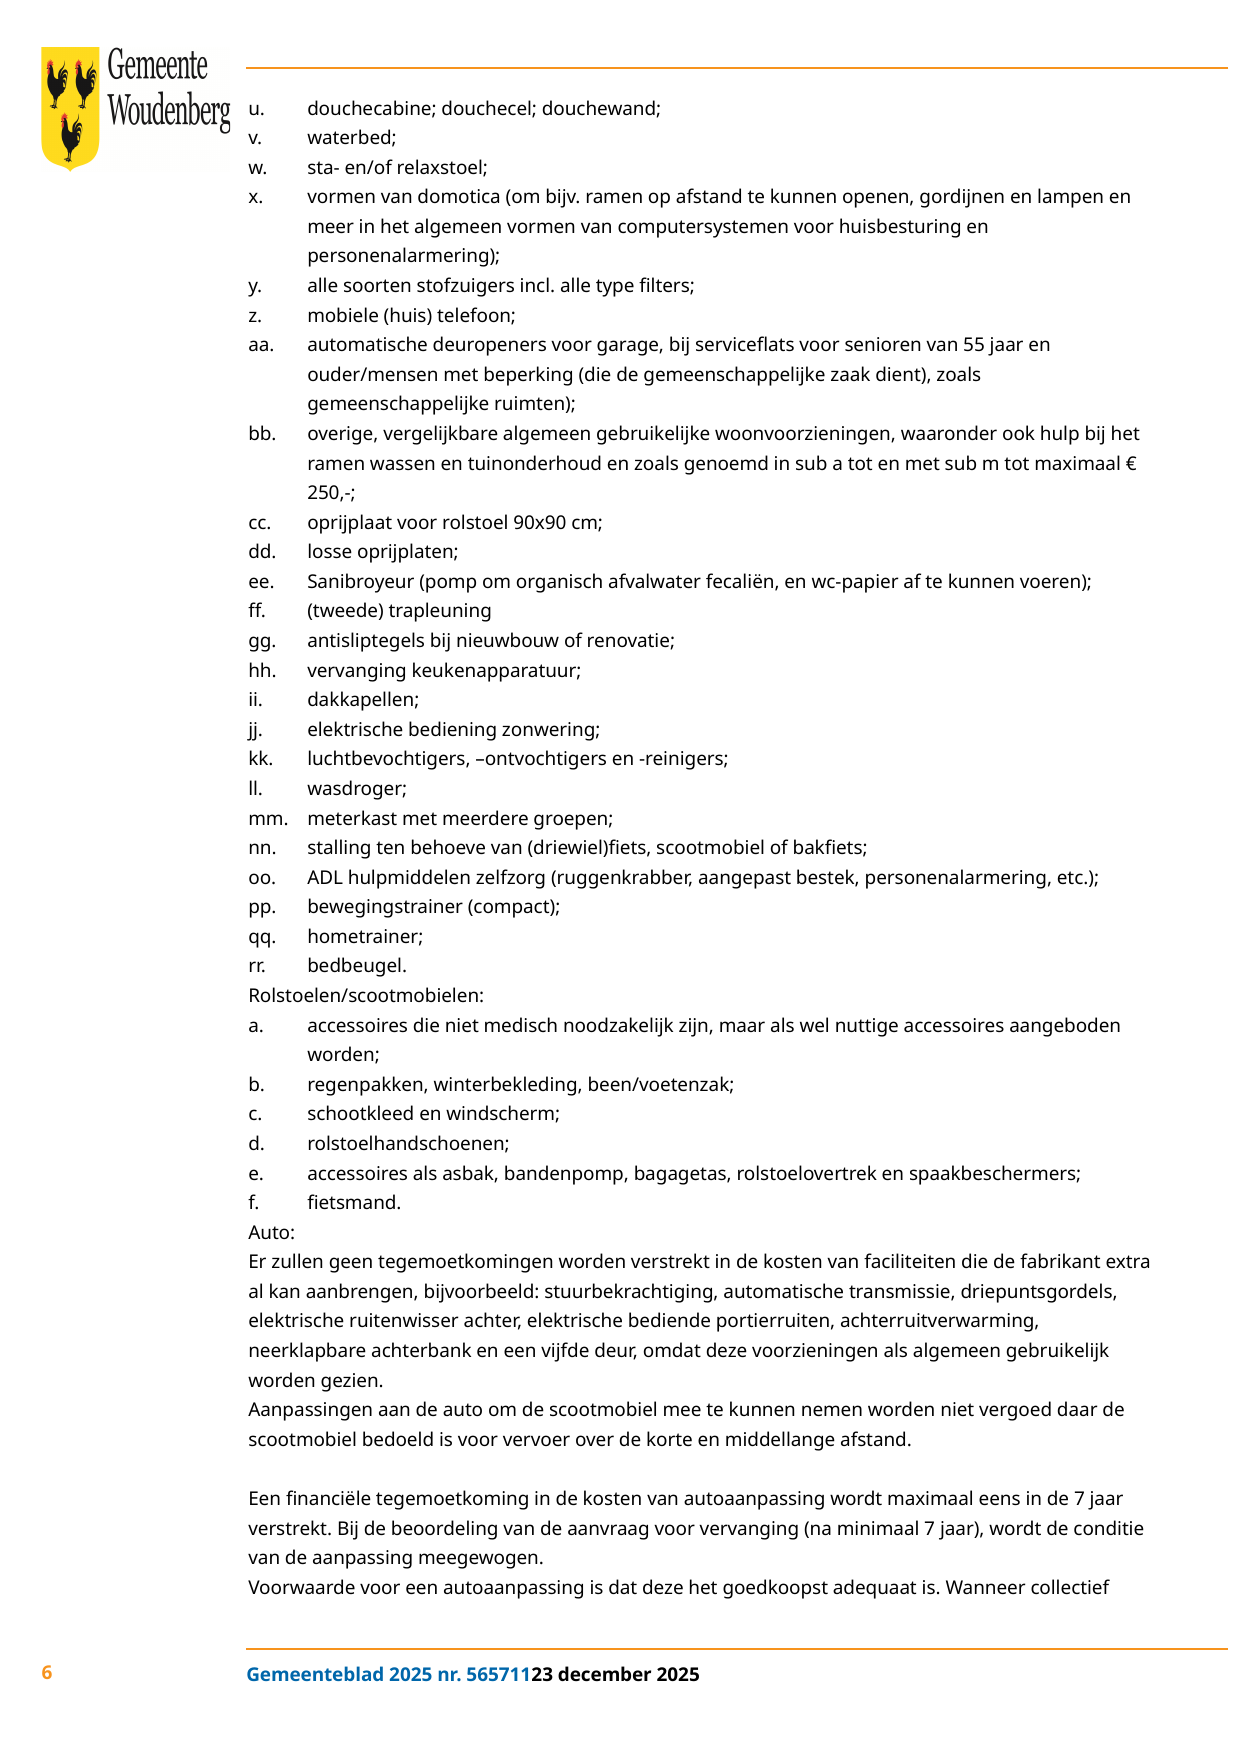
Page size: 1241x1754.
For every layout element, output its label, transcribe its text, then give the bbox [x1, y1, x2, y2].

list vervanging keukenapparatuur; [248, 657, 1152, 683]
list rolstoelhandschoenen; [248, 1130, 1152, 1156]
list losse oprijplaten; [248, 538, 1152, 564]
list bedbeugel. [248, 953, 1152, 978]
list overige, vergelijkbare algemeen gebruikelijke woonvoorzieningen, waaronder ook hulp bij het ramen wassen en tuinonderhoud en zoals genoemd in sub a tot en met sub m tot maximaal € 250,-; [248, 420, 1152, 505]
list mobiele (huis) telefoon; [248, 302, 1152, 328]
list automatische deuropeners voor garage, bij serviceflats voor senioren van 55 jaar en ouder/mensen met beperking (die de gemeenschappelijke zaak dient), zoals gemeenschappelijke ruimten); [248, 331, 1152, 416]
list fietsmand. [248, 1189, 1152, 1215]
list accessoires als asbak, bandenpomp, bagagetas, rolstoelovertrek en spaakbeschermers; [248, 1160, 1152, 1186]
list hometrainer; [248, 923, 1152, 949]
list stalling ten behoeve van (driewiel)fiets, scootmobiel of bakfiets; [248, 834, 1152, 860]
list alle soorten stofzuigers incl. alle type filters; [248, 272, 1152, 298]
list luchtbevochtigers, –ontvochtigers en -reinigers; [248, 746, 1152, 771]
list schootkleed en windscherm; [248, 1101, 1152, 1126]
list Sanibroyeur (pomp om organisch afvalwater fecaliën, en wc-papier af te kunnen voeren); [248, 568, 1152, 594]
list douchecabine; douchecel; douchewand; [248, 95, 1152, 121]
text Rolstoelen/scootmobielen: [248, 982, 1152, 1008]
text Voorwaarde voor een autoaanpassing is dat deze het goedkoopst adequaat is. Wanneer collectief [248, 1574, 1152, 1600]
text Er zullen geen tegemoetkomingen worden verstrekt in de kosten van faciliteiten die de fabrikant extra al kan aanbrengen, bijvoorbeeld: stuurbekrachtiging, automatische transmissie, driepuntsgordels, elektrische ruitenwisser achter, elektrische bediende portierruiten, achterruitverwarming, neerklapbare achterbank en een vijfde deur, omdat deze voorzieningen als algemeen gebruikelijk worden gezien. [248, 1248, 1152, 1393]
list ADL hulpmiddelen zelfzorg (ruggenkrabber, aangepast bestek, personenalarmering, etc.); [248, 864, 1152, 890]
list regenpakken, winterbekleding, been/voetenzak; [248, 1071, 1152, 1097]
list oprijplaat voor rolstoel 90x90 cm; [248, 509, 1152, 535]
list vormen van domotica (om bijv. ramen op afstand te kunnen openen, gordijnen en lampen en meer in het algemeen vormen van computersystemen voor huisbesturing en personenalarmering); [248, 183, 1152, 268]
picture [41, 47, 231, 172]
text Auto: [248, 1219, 1152, 1245]
list meterkast met meerdere groepen; [248, 805, 1152, 831]
list dakkapellen; [248, 686, 1152, 712]
list (tweede) trapleuning [248, 598, 1152, 623]
text Aanpassingen aan de auto om de scootmobiel mee te kunnen nemen worden niet vergoed daar de scootmobiel bedoeld is voor vervoer over de korte en middellange afstand. [248, 1396, 1152, 1452]
list wasdroger; [248, 775, 1152, 801]
list bewegingstrainer (compact); [248, 893, 1152, 919]
text Een financiële tegemoetkoming in de kosten van autoaanpassing wordt maximaal eens in de 7 jaar verstrekt. Bij de beoordeling van de aanvraag voor vervanging (na minimaal 7 jaar), wordt de conditie van de aanpassing meegewogen. [248, 1485, 1152, 1570]
list accessoires die niet medisch noodzakelijk zijn, maar als wel nuttige accessoires aangeboden worden; [248, 1012, 1152, 1067]
list elektrische bediening zonwering; [248, 716, 1152, 742]
list antisliptegels bij nieuwbouw of renovatie; [248, 627, 1152, 653]
list waterbed; [248, 124, 1152, 150]
list sta- en/of relaxstoel; [248, 154, 1152, 180]
